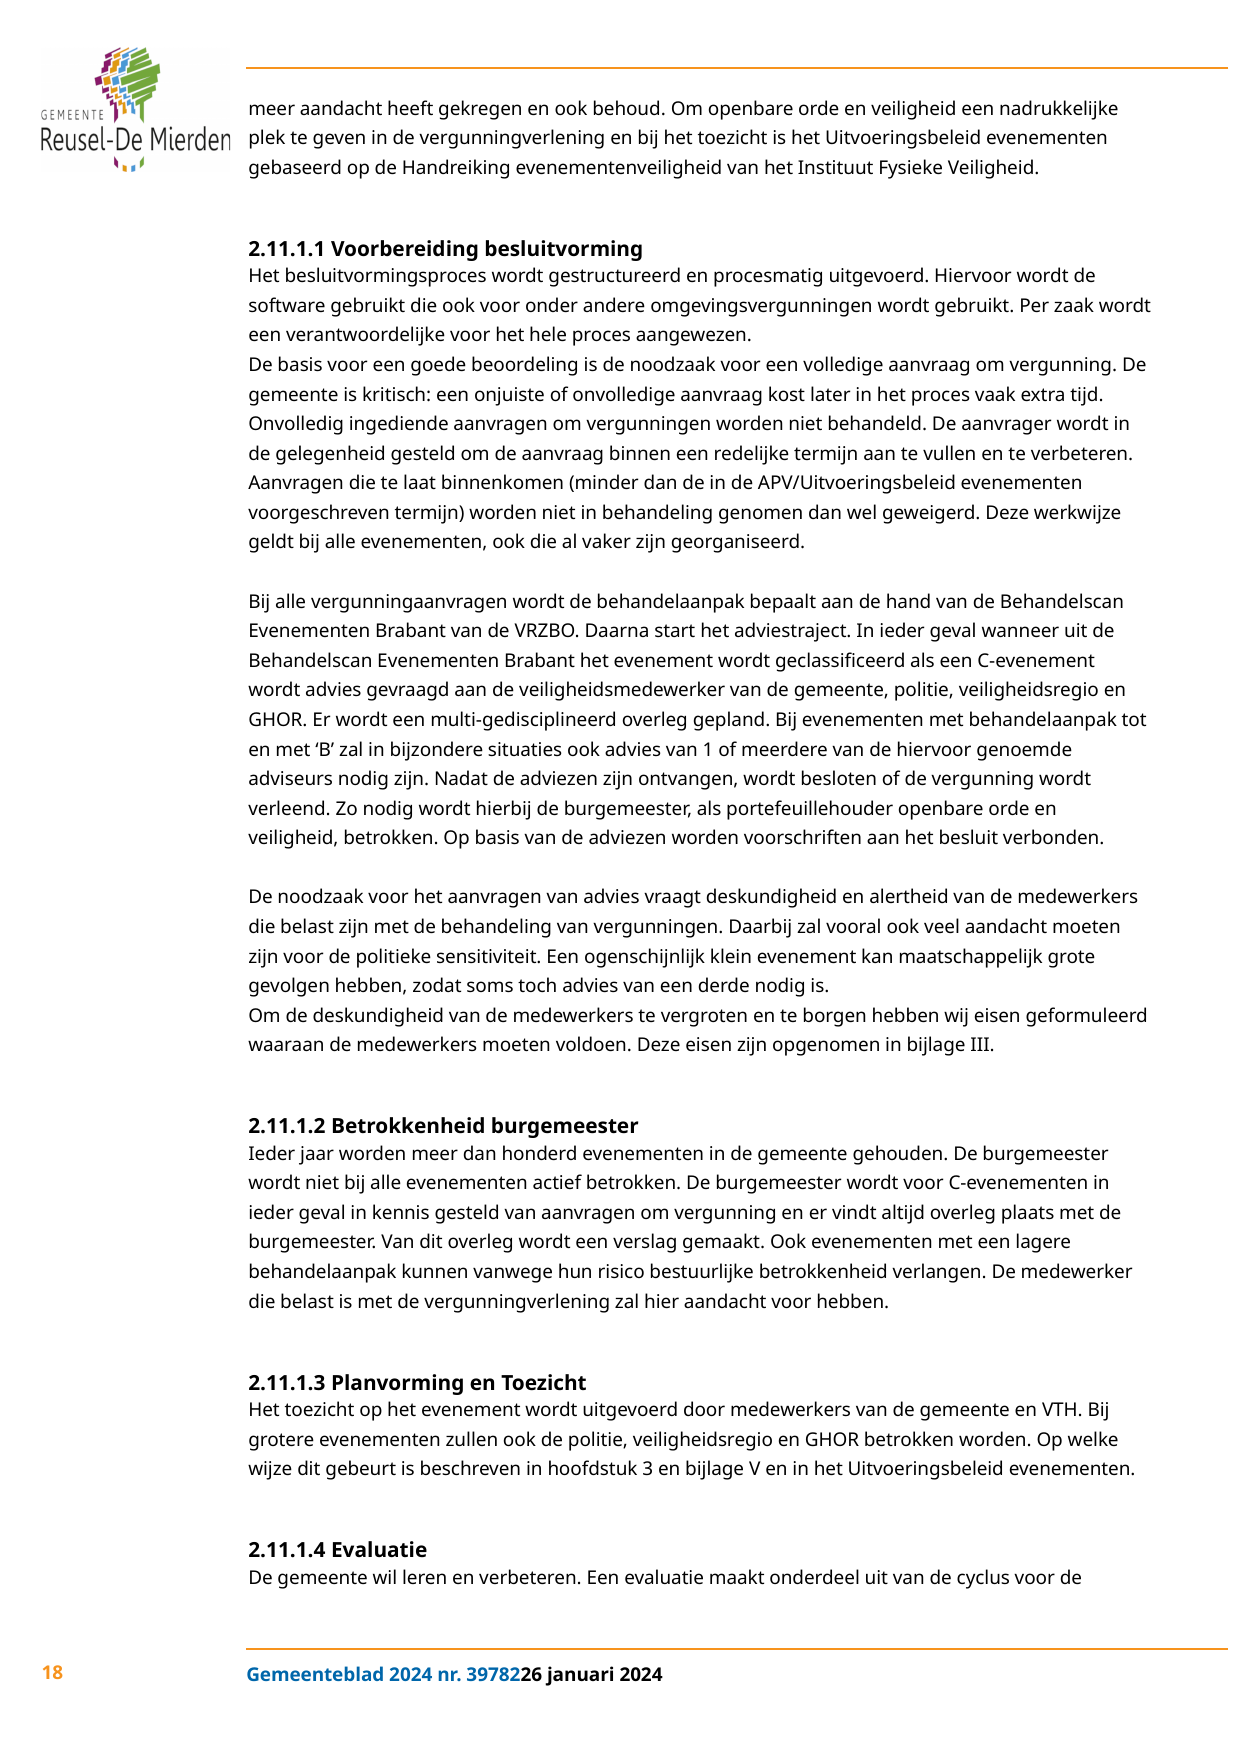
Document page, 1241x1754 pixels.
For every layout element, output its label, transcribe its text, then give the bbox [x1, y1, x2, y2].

text Het besluitvormingsproces wordt gestructureerd en procesmatig uitgevoerd. Hiervoor wordt de software gebruikt die ook voor onder andere omgevingsvergunningen wordt gebruikt. Per zaak wordt een verantwoordelijke voor het hele proces aangewezen. [248, 262, 1152, 347]
text De noodzaak voor het aanvragen van advies vraagt deskundigheid en alertheid van de medewerkers die belast zijn met de behandeling van vergunningen. Daarbij zal vooral ook veel aandacht moeten zijn voor de politieke sensitiviteit. Een ogenschijnlijk klein evenement kan maatschappelijk grote gevolgen hebben, zodat soms toch advies van een derde nodig is. [248, 884, 1152, 998]
text De gemeente wil leren en verbeteren. Een evaluatie maakt onderdeel uit van de cyclus voor de [248, 1564, 1152, 1590]
text 2.11.1.2 Betrokkenheid burgemeester [248, 1112, 1152, 1140]
text 2.11.1.1 Voorbereiding besluitvorming [248, 234, 1152, 262]
text Om de deskundigheid van de medewerkers te vergroten en te borgen hebben wij eisen geformuleerd waaraan de medewerkers moeten voldoen. Deze eisen zijn opgenomen in bijlage III. [248, 1002, 1152, 1057]
text 2.11.1.4 Evaluatie [248, 1536, 1152, 1564]
text De basis voor een goede beoordeling is de noodzaak voor een volledige aanvraag om vergunning. De gemeente is kritisch: een onjuiste of onvolledige aanvraag kost later in het proces vaak extra tijd. Onvolledig ingediende aanvragen om vergunningen worden niet behandeld. De aanvrager wordt in de gelegenheid gesteld om de aanvraag binnen een redelijke termijn aan te vullen en te verbeteren. Aanvragen die te laat binnenkomen (minder dan de in de APV/Uitvoeringsbeleid evenementen voorgeschreven termijn) worden niet in behandeling genomen dan wel geweigerd. Deze werkwijze geldt bij alle evenementen, ook die al vaker zijn georganiseerd. [248, 351, 1152, 554]
text meer aandacht heeft gekregen en ook behoud. Om openbare orde en veiligheid een nadrukkelijke plek te geven in de vergunningverlening en bij het toezicht is het Uitvoeringsbeleid evenementen gebaseerd op de Handreiking evenementenveiligheid van het Instituut Fysieke Veiligheid. [248, 95, 1152, 180]
text Bij alle vergunningaanvragen wordt de behandelaanpak bepaalt aan de hand van de Behandelscan Evenementen Brabant van de VRZBO. Daarna start het adviestraject. In ieder geval wanneer uit de Behandelscan Evenementen Brabant het evenement wordt geclassificeerd als een C-evenement wordt advies gevraagd aan de veiligheidsmedewerker van de gemeente, politie, veiligheidsregio en GHOR. Er wordt een multi-gedisciplineerd overleg gepland. Bij evenementen met behandelaanpak tot en met ‘B’ zal in bijzondere situaties ook advies van 1 of meerdere van de hiervoor genoemde adviseurs nodig zijn. Nadat de adviezen zijn ontvangen, wordt besloten of de vergunning wordt verleend. Zo nodig wordt hierbij de burgemeester, als portefeuillehouder openbare orde en veiligheid, betrokken. Op basis van de adviezen worden voorschriften aan het besluit verbonden. [248, 588, 1152, 850]
text 2.11.1.3 Planvorming en Toezicht [248, 1368, 1152, 1396]
text Ieder jaar worden meer dan honderd evenementen in de gemeente gehouden. De burgemeester wordt niet bij alle evenementen actief betrokken. De burgemeester wordt voor C-evenementen in ieder geval in kennis gesteld van aanvragen om vergunning en er vindt altijd overleg plaats met de burgemeester. Van dit overleg wordt een verslag gemaakt. Ook evenementen met een lagere behandelaanpak kunnen vanwege hun risico bestuurlijke betrokkenheid verlangen. De medewerker die belast is met de vergunningverlening zal hier aandacht voor hebben. [248, 1140, 1152, 1314]
text Het toezicht op het evenement wordt uitgevoerd door medewerkers van de gemeente en VTH. Bij grotere evenementen zullen ook de politie, veiligheidsregio en GHOR betrokken worden. Op welke wijze dit gebeurt is beschreven in hoofdstuk 3 en bijlage V en in het Uitvoeringsbeleid evenementen. [248, 1396, 1152, 1481]
picture [41, 47, 231, 172]
